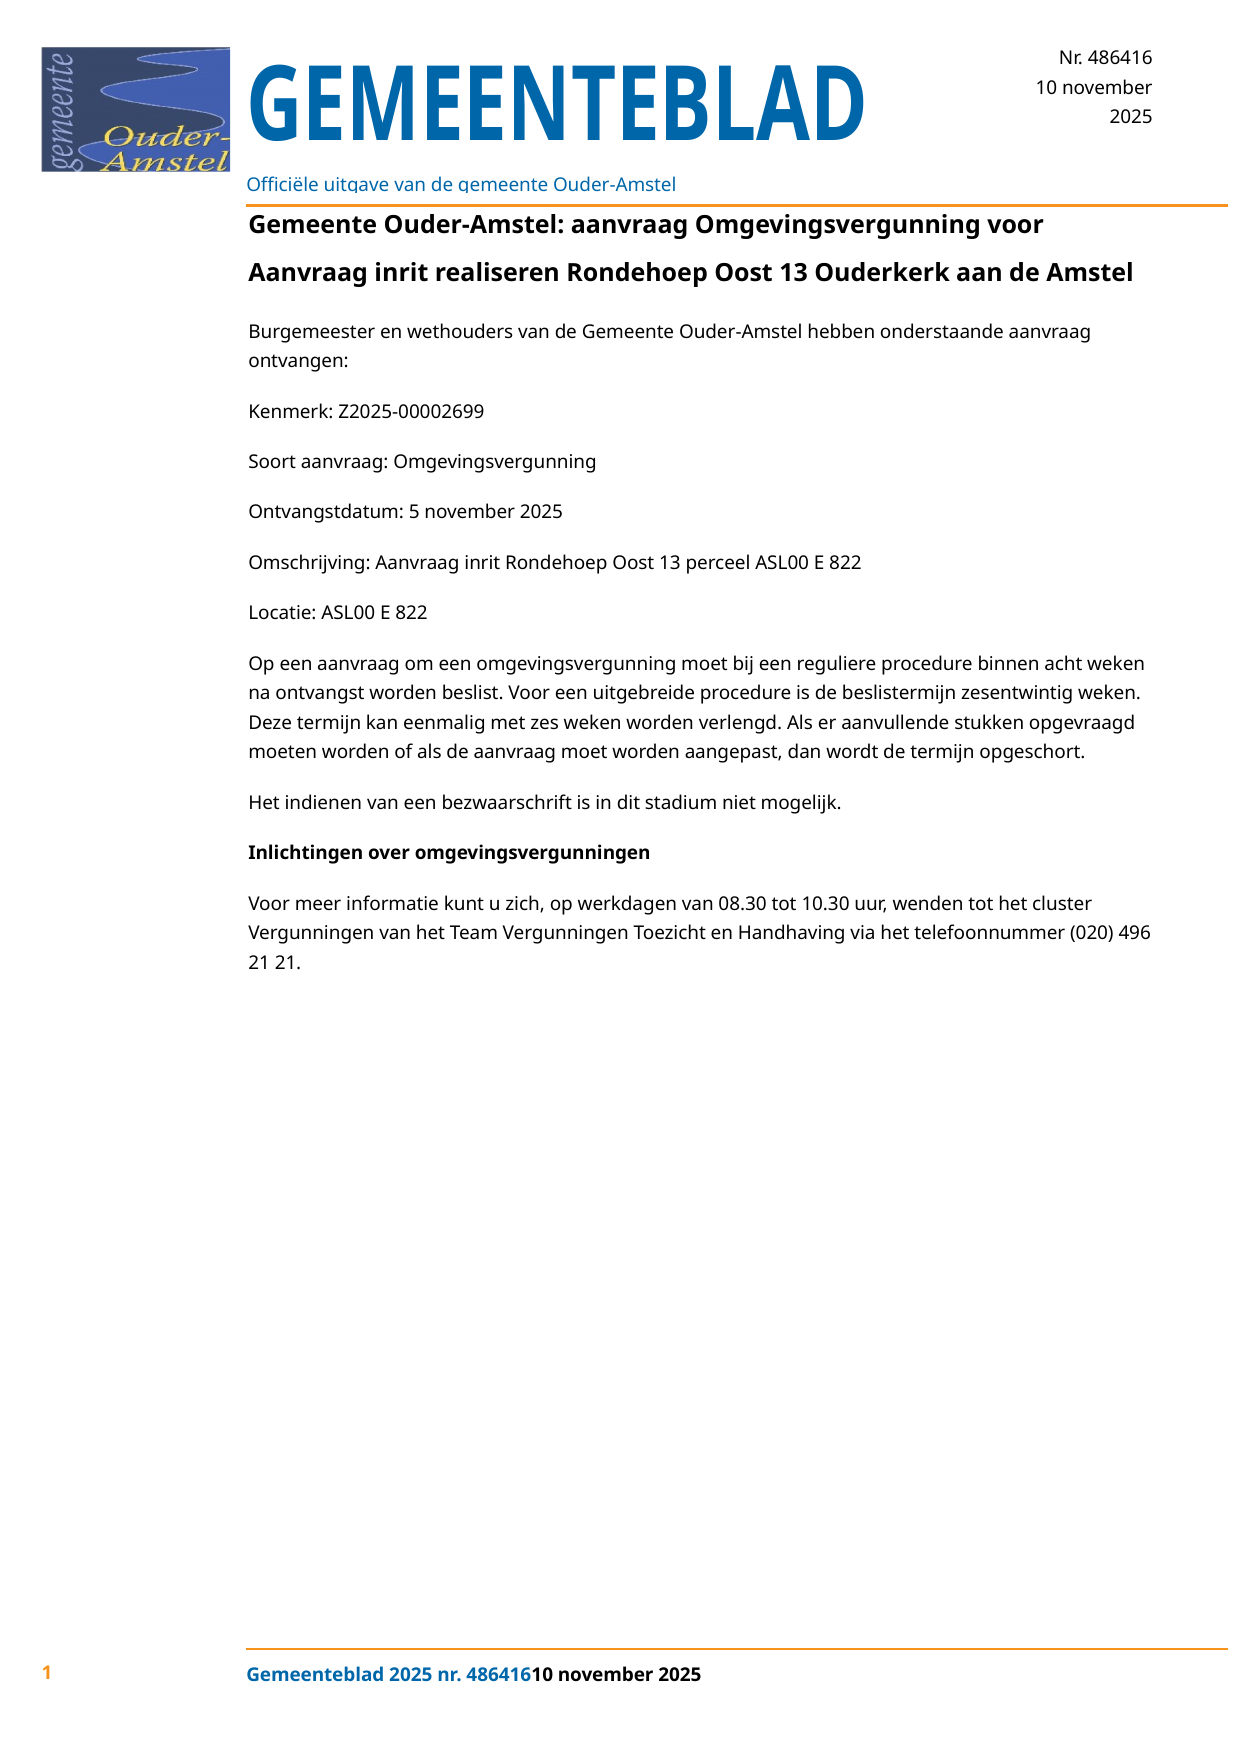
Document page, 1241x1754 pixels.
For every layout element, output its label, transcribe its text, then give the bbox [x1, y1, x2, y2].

text Voor meer informatie kunt u zich, op werkdagen van 08.30 tot 10.30 uur, wenden tot het cluster Vergunningen van het Team Vergunningen Toezicht en Handhaving via het telefoonnummer (020) 496 21 21. [248, 890, 1152, 975]
text Ontvangstdatum: 5 november 2025 [248, 499, 1152, 524]
text Soort aanvraag: Omgevingsvergunning [248, 448, 1152, 474]
text Burgemeester en wethouders van de Gemeente Ouder-Amstel hebben onderstaande aanvraag ontvangen: [248, 318, 1152, 373]
text Gemeente Ouder-Amstel: aanvraag Omgevingsvergunning voor Aanvraag inrit realiseren Rondehoep Oost 13 Ouderkerk aan de Amstel [248, 207, 1152, 288]
picture [41, 47, 231, 172]
text Locatie: ASL00 E 822 [248, 599, 1152, 625]
text Het indienen van een bezwaarschrift is in dit stadium niet mogelijk. [248, 789, 1152, 815]
text Kenmerk: Z2025-00002699 [248, 398, 1152, 424]
text Inlichtingen over omgevingsvergunningen [248, 839, 1152, 865]
text Omschrijving: Aanvraag inrit Rondehoep Oost 13 perceel ASL00 E 822 [248, 549, 1152, 575]
text Op een aanvraag om een omgevingsvergunning moet bij een reguliere procedure binnen acht weken na ontvangst worden beslist. Voor een uitgebreide procedure is de beslistermijn zesentwintig weken. Deze termijn kan eenmalig met zes weken worden verlengd. Als er aanvullende stukken opgevraagd moeten worden of als de aanvraag moet worden aangepast, dan wordt de termijn opgeschort. [248, 650, 1152, 764]
